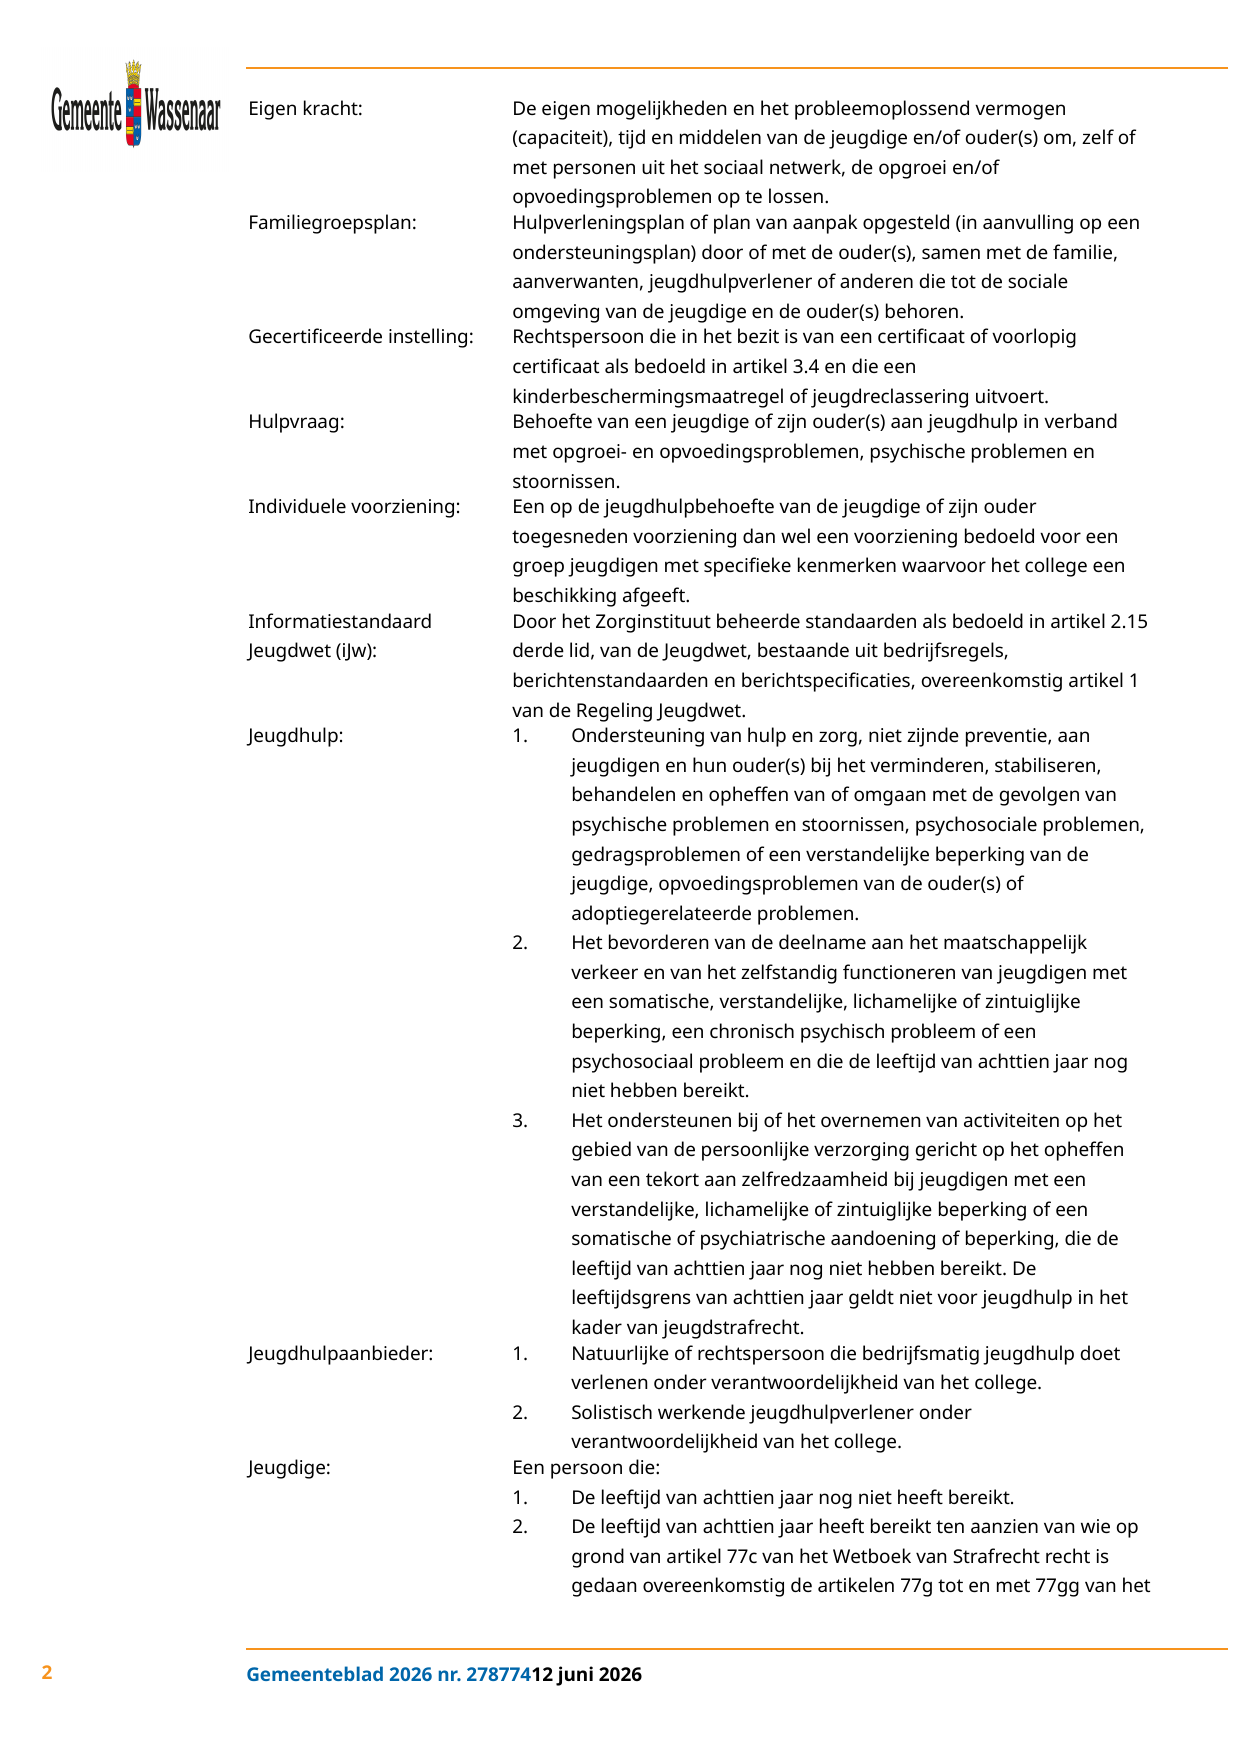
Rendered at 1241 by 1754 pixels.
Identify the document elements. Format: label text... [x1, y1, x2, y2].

picture [41, 47, 231, 172]
table_cell Hulpvraag: [248, 409, 512, 493]
table_cell Natuurlijke of rechtspersoon die bedrijfsmatig jeugdhulp doet verlenen onder verantwoordelijkheid van het college. Solistisch werkende jeugdhulpverlener onder verantwoordelijkheid van het college. [512, 1340, 1152, 1454]
table_cell Door het Zorginstituut beheerde standaarden als bedoeld in artikel 2.15 derde lid, van de Jeugdwet, bestaande uit bedrijfsregels, berichtenstandaarden en berichtspecificaties, overeenkomstig artikel 1 van de Regeling Jeugdwet. [512, 608, 1152, 722]
table_cell De eigen mogelijkheden en het probleemoplossend vermogen (capaciteit), tijd en middelen van de jeugdige en/of ouder(s) om, zelf of met personen uit het sociaal netwerk, de opgroei en/of opvoedingsproblemen op te lossen. [512, 95, 1152, 209]
table_cell Jeugdige: [248, 1454, 512, 1598]
table_cell Behoefte van een jeugdige of zijn ouder(s) aan jeugdhulp in verband met opgroei- en opvoedingsproblemen, psychische problemen en stoornissen. [512, 409, 1152, 493]
table_cell Jeugdhulp: [248, 723, 512, 1340]
table_cell Gecertificeerde instelling: [248, 324, 512, 409]
table_cell Eigen kracht: [248, 95, 512, 209]
table_cell Hulpverleningsplan of plan van aanpak opgesteld (in aanvulling op een ondersteuningsplan) door of met de ouder(s), samen met de familie, aanverwanten, jeugdhulpverlener of anderen die tot de sociale omgeving van de jeugdige en de ouder(s) behoren. [512, 209, 1152, 324]
table_cell Jeugdhulpaanbieder: [248, 1340, 512, 1454]
table_cell Informatiestandaard Jeugdwet (iJw): [248, 608, 512, 722]
table_cell Individuele voorziening: [248, 494, 512, 608]
table_cell Rechtspersoon die in het bezit is van een certificaat of voorlopig certificaat als bedoeld in artikel 3.4 en die een kinderbeschermingsmaatregel of jeugdreclassering uitvoert. [512, 324, 1152, 409]
table_cell Een persoon die: De leeftijd van achttien jaar nog niet heeft bereikt. De leeftijd van achttien jaar heeft bereikt ten aanzien van wie op grond van artikel 77c van het Wetboek van Strafrecht recht is gedaan overeenkomstig de artikelen 77g tot en met 77gg van het [512, 1454, 1152, 1598]
table_cell Een op de jeugdhulpbehoefte van de jeugdige of zijn ouder toegesneden voorziening dan wel een voorziening bedoeld voor een groep jeugdigen met specifieke kenmerken waarvoor het college een beschikking afgeeft. [512, 494, 1152, 608]
table_cell Familiegroepsplan: [248, 209, 512, 324]
table_cell Ondersteuning van hulp en zorg, niet zijnde preventie, aan jeugdigen en hun ouder(s) bij het verminderen, stabiliseren, behandelen en opheffen van of omgaan met de gevolgen van psychische problemen en stoornissen, psychosociale problemen, gedragsproblemen of een verstandelijke beperking van de jeugdige, opvoedingsproblemen van de ouder(s) of adoptiegerelateerde problemen. Het bevorderen van de deelname aan het maatschappelijk verkeer en van het zelfstandig functioneren van jeugdigen met een somatische, verstandelijke, lichamelijke of zintuiglijke beperking, een chronisch psychisch probleem of een psychosociaal probleem en die de leeftijd van achttien jaar nog niet hebben bereikt. Het ondersteunen bij of het overnemen van activiteiten op het gebied van de persoonlijke verzorging gericht op het opheffen van een tekort aan zelfredzaamheid bij jeugdigen met een verstandelijke, lichamelijke of zintuiglijke beperking of een somatische of psychiatrische aandoening of beperking, die de leeftijd van achttien jaar nog niet hebben bereikt. De leeftijdsgrens van achttien jaar geldt niet voor jeugdhulp in het kader van jeugdstrafrecht. [512, 723, 1152, 1340]
